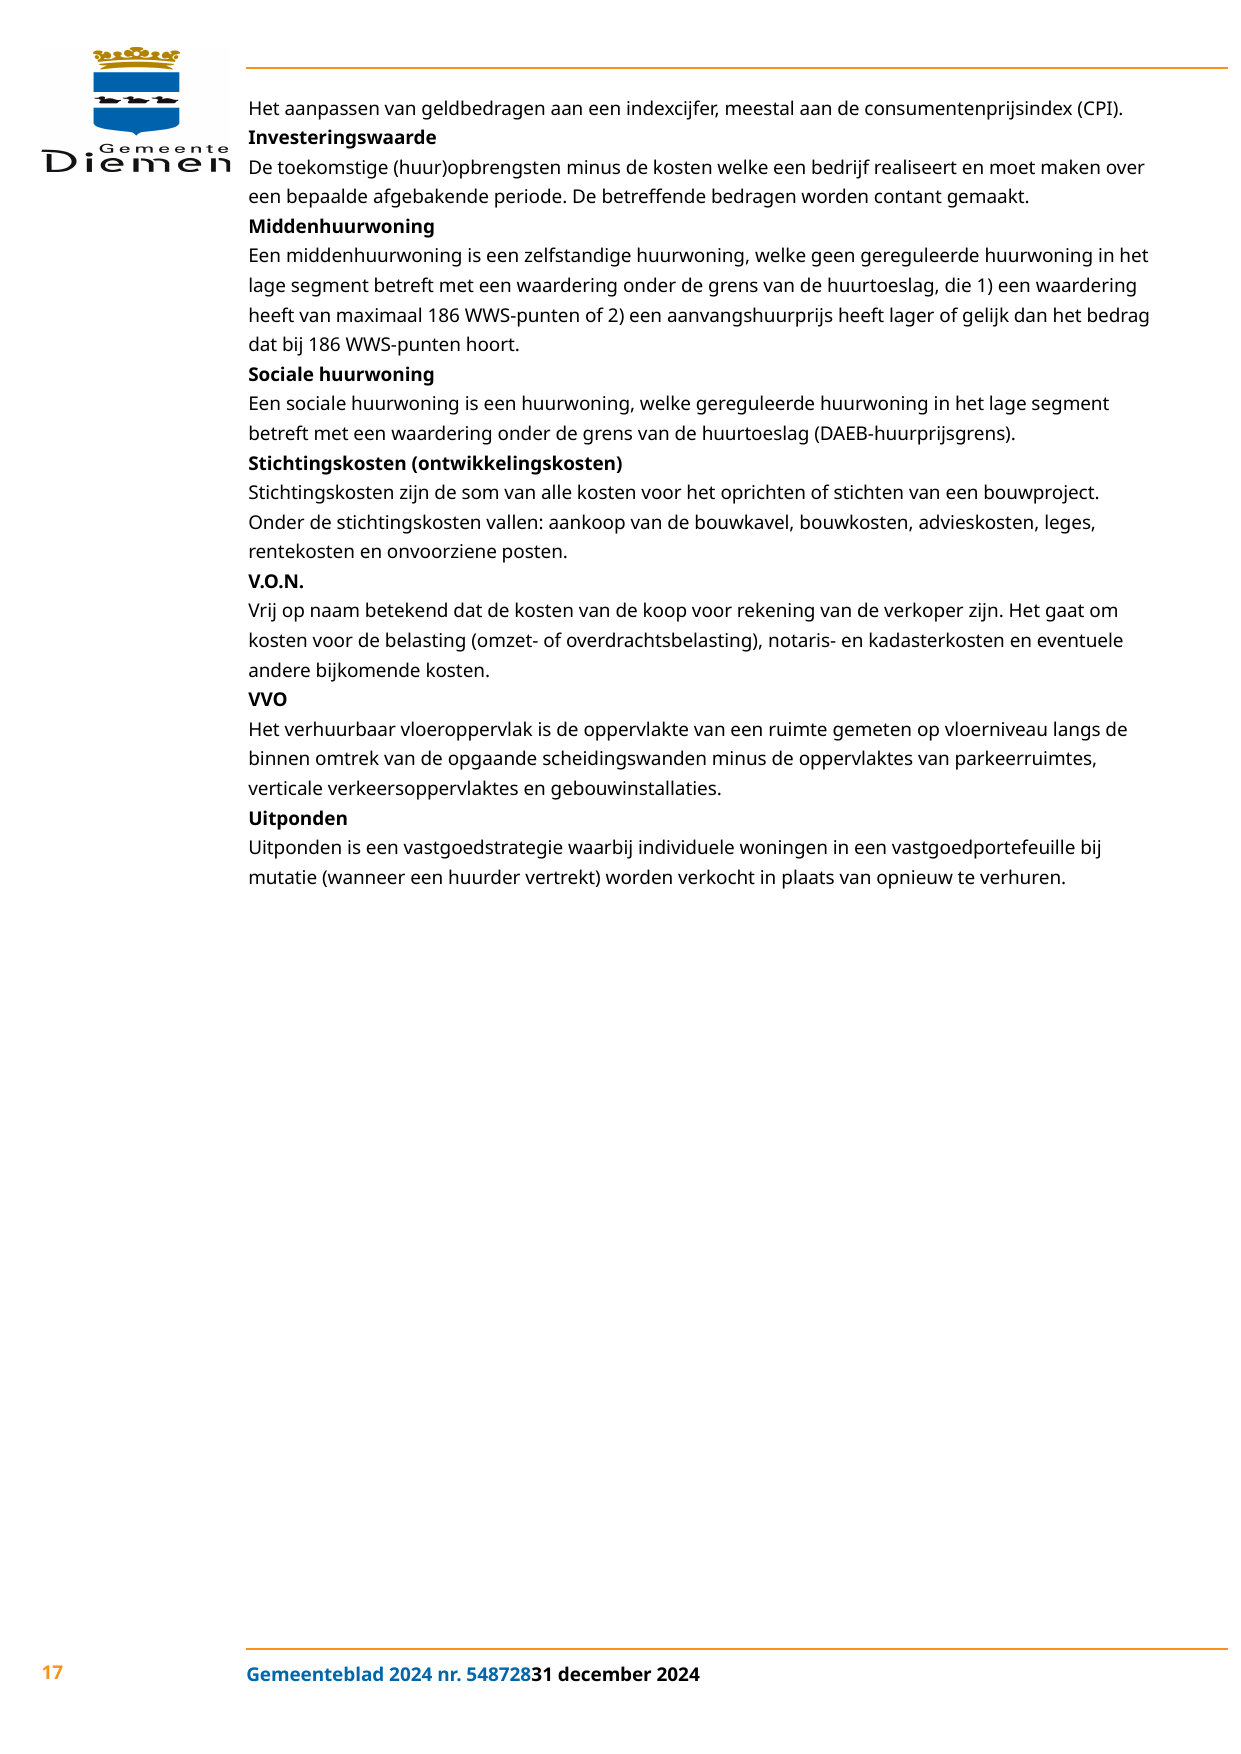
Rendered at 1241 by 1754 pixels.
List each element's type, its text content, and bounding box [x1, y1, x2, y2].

text Een sociale huurwoning is een huurwoning, welke gereguleerde huurwoning in het lage segment betreft met een waardering onder de grens van de huurtoeslag (DAEB-huurprijsgrens). [248, 391, 1152, 446]
text Het verhuurbaar vloeroppervlak is de oppervlakte van een ruimte gemeten op vloerniveau langs de binnen omtrek van de opgaande scheidingswanden minus de oppervlaktes van parkeerruimtes, verticale verkeersoppervlaktes en gebouwinstallaties. [248, 716, 1152, 801]
text De toekomstige (huur)opbrengsten minus de kosten welke een bedrijf realiseert en moet maken over een bepaalde afgebakende periode. De betreffende bedragen worden contant gemaakt. [248, 154, 1152, 209]
text V.O.N. [248, 568, 1152, 594]
text Uitponden is een vastgoedstrategie waarbij individuele woningen in een vastgoedportefeuille bij mutatie (wanneer een huurder vertrekt) worden verkocht in plaats van opnieuw te verhuren. [248, 834, 1152, 890]
text Uitponden [248, 805, 1152, 831]
text Middenhuurwoning [248, 213, 1152, 239]
text Het aanpassen van geldbedragen aan een indexcijfer, meestal aan de consumentenprijsindex (CPI). [248, 95, 1152, 121]
text Stichtingskosten (ontwikkelingskosten) [248, 450, 1152, 476]
text Stichtingskosten zijn de som van alle kosten voor het oprichten of stichten van een bouwproject. Onder de stichtingskosten vallen: aankoop van de bouwkavel, bouwkosten, advieskosten, leges, rentekosten en onvoorziene posten. [248, 479, 1152, 564]
text Een middenhuurwoning is een zelfstandige huurwoning, welke geen gereguleerde huurwoning in het lage segment betreft met een waardering onder de grens van de huurtoeslag, die 1) een waardering heeft van maximaal 186 WWS-punten of 2) een aanvangshuurprijs heeft lager of gelijk dan het bedrag dat bij 186 WWS-punten hoort. [248, 243, 1152, 357]
text Investeringswaarde [248, 124, 1152, 150]
picture [41, 47, 231, 172]
text VVO [248, 686, 1152, 712]
text Vrij op naam betekend dat de kosten van de koop voor rekening van de verkoper zijn. Het gaat om kosten voor de belasting (omzet- of overdrachtsbelasting), notaris- en kadasterkosten en eventuele andere bijkomende kosten. [248, 598, 1152, 683]
text Sociale huurwoning [248, 361, 1152, 387]
